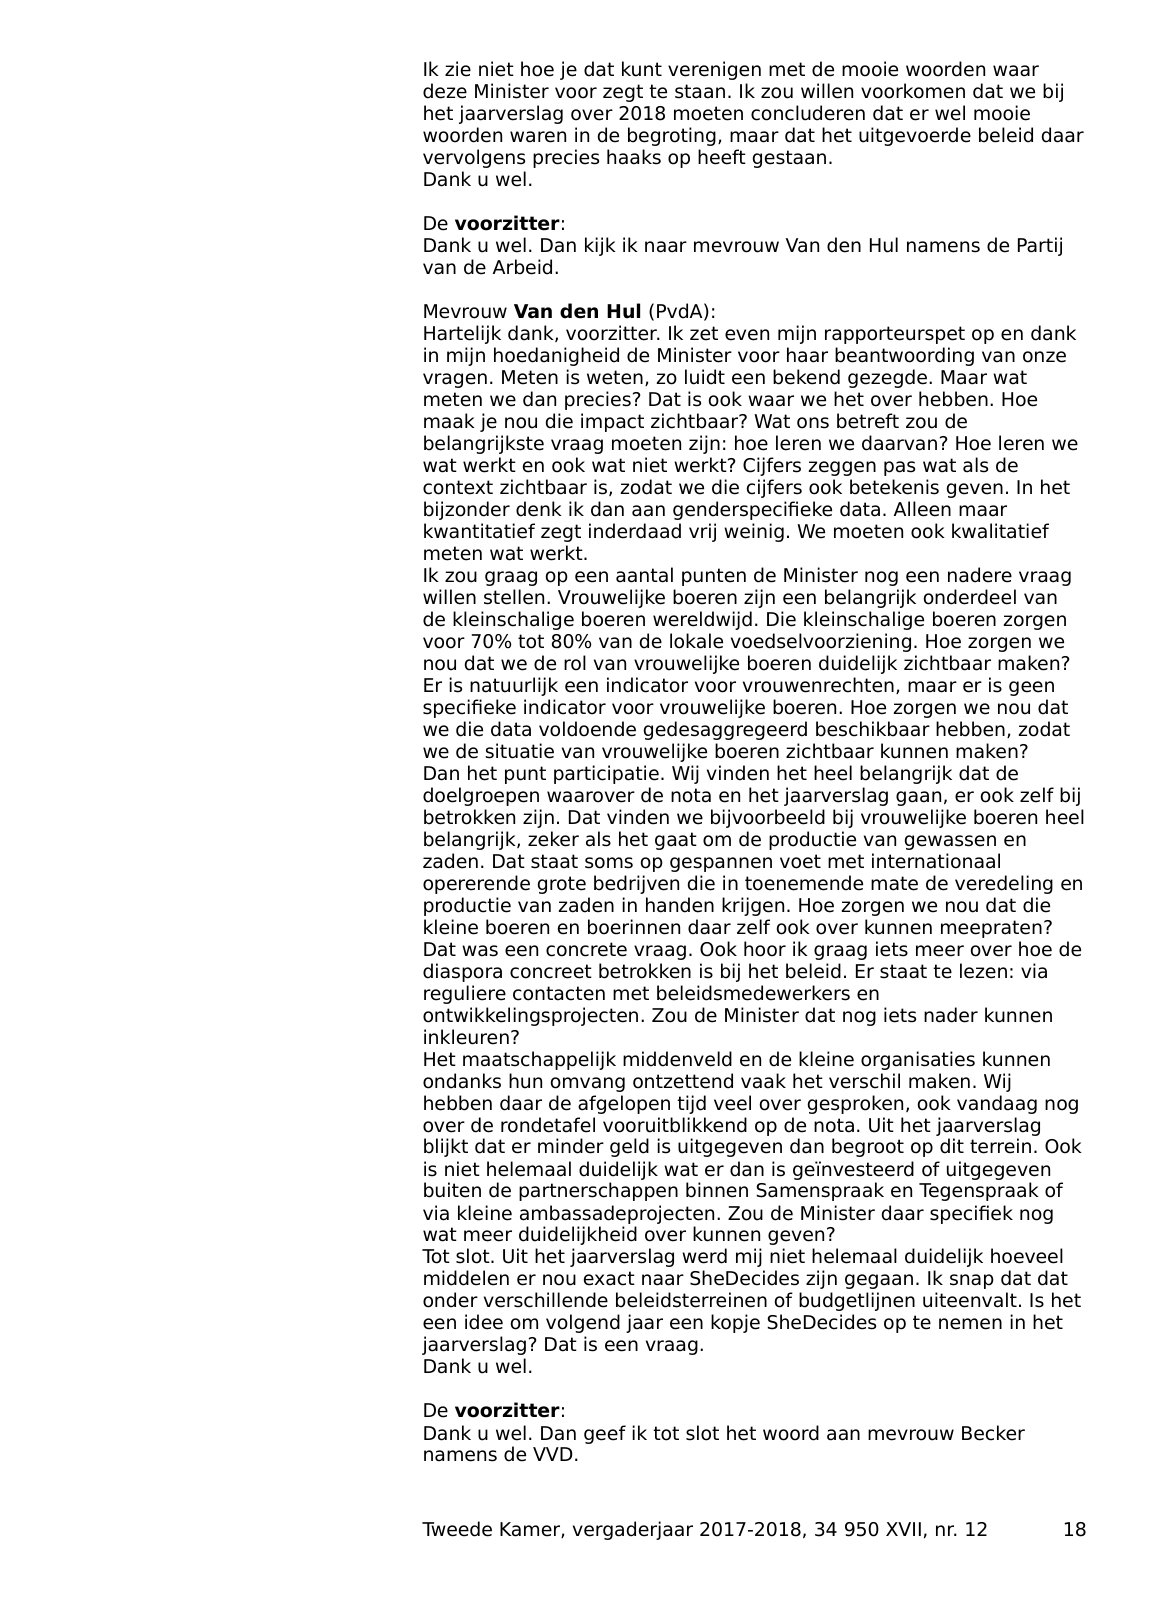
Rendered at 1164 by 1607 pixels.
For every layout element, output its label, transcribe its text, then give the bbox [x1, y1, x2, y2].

text Ik zou graag op een aantal punten de Minister nog een nadere vraag willen stellen. Vrouwelijke boeren zijn een belangrijk onderdeel van de kleinschalige boeren wereldwijd. Die kleinschalige boeren zorgen voor 70% tot 80% van de lokale voedselvoorziening. Hoe zorgen we nou dat we de rol van vrouwelijke boeren duidelijk zichtbaar maken? Er is natuurlijk een indicator voor vrouwenrechten, maar er is geen specifieke indicator voor vrouwelijke boeren. Hoe zorgen we nou dat we die data voldoende gedesaggregeerd beschikbaar hebben, zodat we de situatie van vrouwelijke boeren zichtbaar kunnen maken? [422, 565, 1087, 763]
text Het maatschappelijk middenveld en de kleine organisaties kunnen ondanks hun omvang ontzettend vaak het verschil maken. Wij hebben daar de afgelopen tijd veel over gesproken, ook vandaag nog over de rondetafel vooruitblikkend op de nota. Uit het jaarverslag blijkt dat er minder geld is uitgegeven dan begroot op dit terrein. Ook is niet helemaal duidelijk wat er dan is geïnvesteerd of uitgegeven buiten de partnerschappen binnen Samenspraak en Tegenspraak of via kleine ambassadeprojecten. Zou de Minister daar specifiek nog wat meer duidelijkheid over kunnen geven? [422, 1048, 1087, 1246]
text De voorzitter: [422, 213, 1087, 235]
text Hartelijk dank, voorzitter. Ik zet even mijn rapporteurspet op en dank in mijn hoedanigheid de Minister voor haar beantwoording van onze vragen. Meten is weten, zo luidt een bekend gezegde. Maar wat meten we dan precies? Dat is ook waar we het over hebben. Hoe maak je nou die impact zichtbaar? Wat ons betreft zou de belangrijkste vraag moeten zijn: hoe leren we daarvan? Hoe leren we wat werkt en ook wat niet werkt? Cijfers zeggen pas wat als de context zichtbaar is, zodat we die cijfers ook betekenis geven. In het bijzonder denk ik dan aan genderspecifieke data. Alleen maar kwantitatief zegt inderdaad vrij weinig. We moeten ook kwalitatief meten wat werkt. [422, 323, 1087, 565]
text Dank u wel. [422, 169, 1087, 191]
text Dank u wel. Dan geef ik tot slot het woord aan mevrouw Becker namens de VVD. [422, 1422, 1087, 1466]
text Ik zie niet hoe je dat kunt verenigen met de mooie woorden waar deze Minister voor zegt te staan. Ik zou willen voorkomen dat we bij het jaarverslag over 2018 moeten concluderen dat er wel mooie woorden waren in de begroting, maar dat het uitgevoerde beleid daar vervolgens precies haaks op heeft gestaan. [422, 59, 1087, 169]
text Dan het punt participatie. Wij vinden het heel belangrijk dat de doelgroepen waarover de nota en het jaarverslag gaan, er ook zelf bij betrokken zijn. Dat vinden we bijvoorbeeld bij vrouwelijke boeren heel belangrijk, zeker als het gaat om de productie van gewassen en zaden. Dat staat soms op gespannen voet met internationaal opererende grote bedrijven die in toenemende mate de veredeling en productie van zaden in handen krijgen. Hoe zorgen we nou dat die kleine boeren en boerinnen daar zelf ook over kunnen meepraten? Dat was een concrete vraag. Ook hoor ik graag iets meer over hoe de diaspora concreet betrokken is bij het beleid. Er staat te lezen: via reguliere contacten met beleidsmedewerkers en ontwikkelingsprojecten. Zou de Minister dat nog iets nader kunnen inkleuren? [422, 763, 1087, 1048]
text Dank u wel. [422, 1356, 1087, 1378]
text Tot slot. Uit het jaarverslag werd mij niet helemaal duidelijk hoeveel middelen er nou exact naar SheDecides zijn gegaan. Ik snap dat dat onder verschillende beleidsterreinen of budgetlijnen uiteenvalt. Is het een idee om volgend jaar een kopje SheDecides op te nemen in het jaarverslag? Dat is een vraag. [422, 1246, 1087, 1356]
text De voorzitter: [422, 1400, 1087, 1422]
text Mevrouw Van den Hul (PvdA): [422, 301, 1087, 323]
text Dank u wel. Dan kijk ik naar mevrouw Van den Hul namens de Partij van de Arbeid. [422, 235, 1087, 279]
